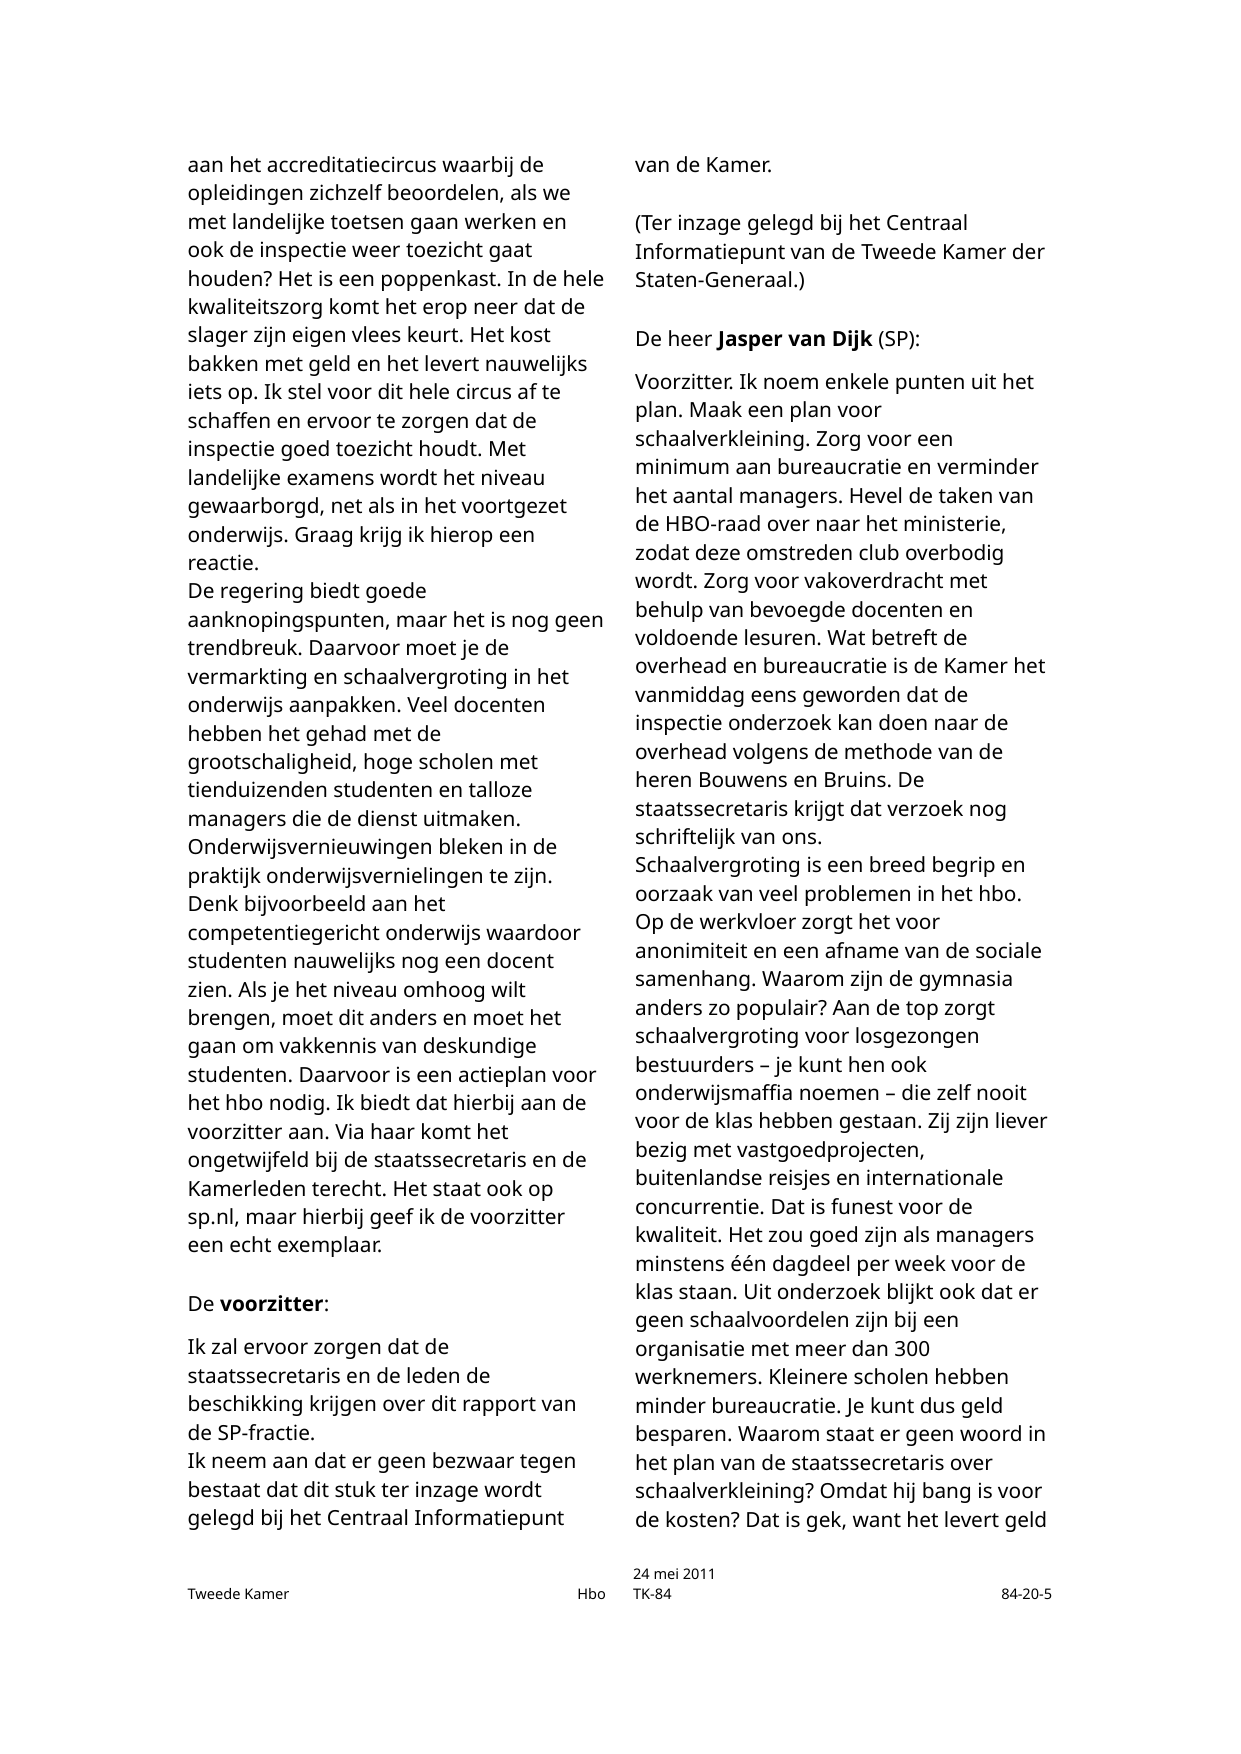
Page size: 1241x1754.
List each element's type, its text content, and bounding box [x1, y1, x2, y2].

text van de Kamer. [635, 150, 1053, 178]
text Ik zal ervoor zorgen dat de staatssecretaris en de leden de beschikking krijgen over dit rapport van de SP-fractie. [187, 1332, 605, 1446]
text De regering biedt goede aanknopingspunten, maar het is nog geen trendbreuk. Daarvoor moet je de vermarkting en schaalvergroting in het onderwijs aanpakken. Veel docenten hebben het gehad met de grootschaligheid, hoge scholen met tienduizenden studenten en talloze managers die de dienst uitmaken. Onderwijsvernieuwingen bleken in de praktijk onderwijsvernielingen te zijn. Denk bijvoorbeeld aan het competentiegericht onderwijs waardoor studenten nauwelijks nog een docent zien. Als je het niveau omhoog wilt brengen, moet dit anders en moet het gaan om vakkennis van deskundige studenten. Daarvoor is een actieplan voor het hbo nodig. Ik biedt dat hierbij aan de voorzitter aan. Via haar komt het ongetwijfeld bij de staatssecretaris en de Kamerleden terecht. Het staat ook op sp.nl, maar hierbij geef ik de voorzitter een echt exemplaar. [187, 577, 605, 1259]
text (Ter inzage gelegd bij het Centraal Informatiepunt van de Tweede Kamer der Staten-Generaal.) [635, 208, 1053, 294]
text Ik neem aan dat er geen bezwaar tegen bestaat dat dit stuk ter inzage wordt gelegd bij het Centraal Informatiepunt [187, 1446, 605, 1532]
text Voorzitter. Ik noem enkele punten uit het plan. Maak een plan voor schaalverkleining. Zorg voor een minimum aan bureaucratie en verminder het aantal managers. Hevel de taken van de HBO-raad over naar het ministerie, zodat deze omstreden club overbodig wordt. Zorg voor vakoverdracht met behulp van bevoegde docenten en voldoende lesuren. Wat betreft de overhead en bureaucratie is de Kamer het vanmiddag eens geworden dat de inspectie onderzoek kan doen naar de overhead volgens de methode van de heren Bouwens en Bruins. De staatssecretaris krijgt dat verzoek nog schriftelijk van ons. [635, 367, 1053, 851]
text De voorzitter: [187, 1289, 605, 1317]
text De heer Jasper van Dijk (SP): [635, 324, 1053, 352]
text Schaalvergroting is een breed begrip en oorzaak van veel problemen in het hbo. Op de werkvloer zorgt het voor anonimiteit en een afname van de sociale samenhang. Waarom zijn de gymnasia anders zo populair? Aan de top zorgt schaalvergroting voor losgezongen bestuurders – je kunt hen ook onderwijsmaffia noemen – die zelf nooit voor de klas hebben gestaan. Zij zijn liever bezig met vastgoedprojecten, buitenlandse reisjes en internationale concurrentie. Dat is funest voor de kwaliteit. Het zou goed zijn als managers minstens één dagdeel per week voor de klas staan. Uit onderzoek blijkt ook dat er geen schaalvoordelen zijn bij een organisatie met meer dan 300 werknemers. Kleinere scholen hebben minder bureaucratie. Je kunt dus geld besparen. Waarom staat er geen woord in het plan van de staatssecretaris over schaalverkleining? Omdat hij bang is voor de kosten? Dat is gek, want het levert geld [635, 851, 1053, 1533]
text aan het accreditatiecircus waarbij de opleidingen zichzelf beoordelen, als we met landelijke toetsen gaan werken en ook de inspectie weer toezicht gaat houden? Het is een poppenkast. In de hele kwaliteitszorg komt het erop neer dat de slager zijn eigen vlees keurt. Het kost bakken met geld en het levert nauwelijks iets op. Ik stel voor dit hele circus af te schaffen en ervoor te zorgen dat de inspectie goed toezicht houdt. Met landelijke examens wordt het niveau gewaarborgd, net als in het voortgezet onderwijs. Graag krijg ik hierop een reactie. [187, 150, 605, 577]
